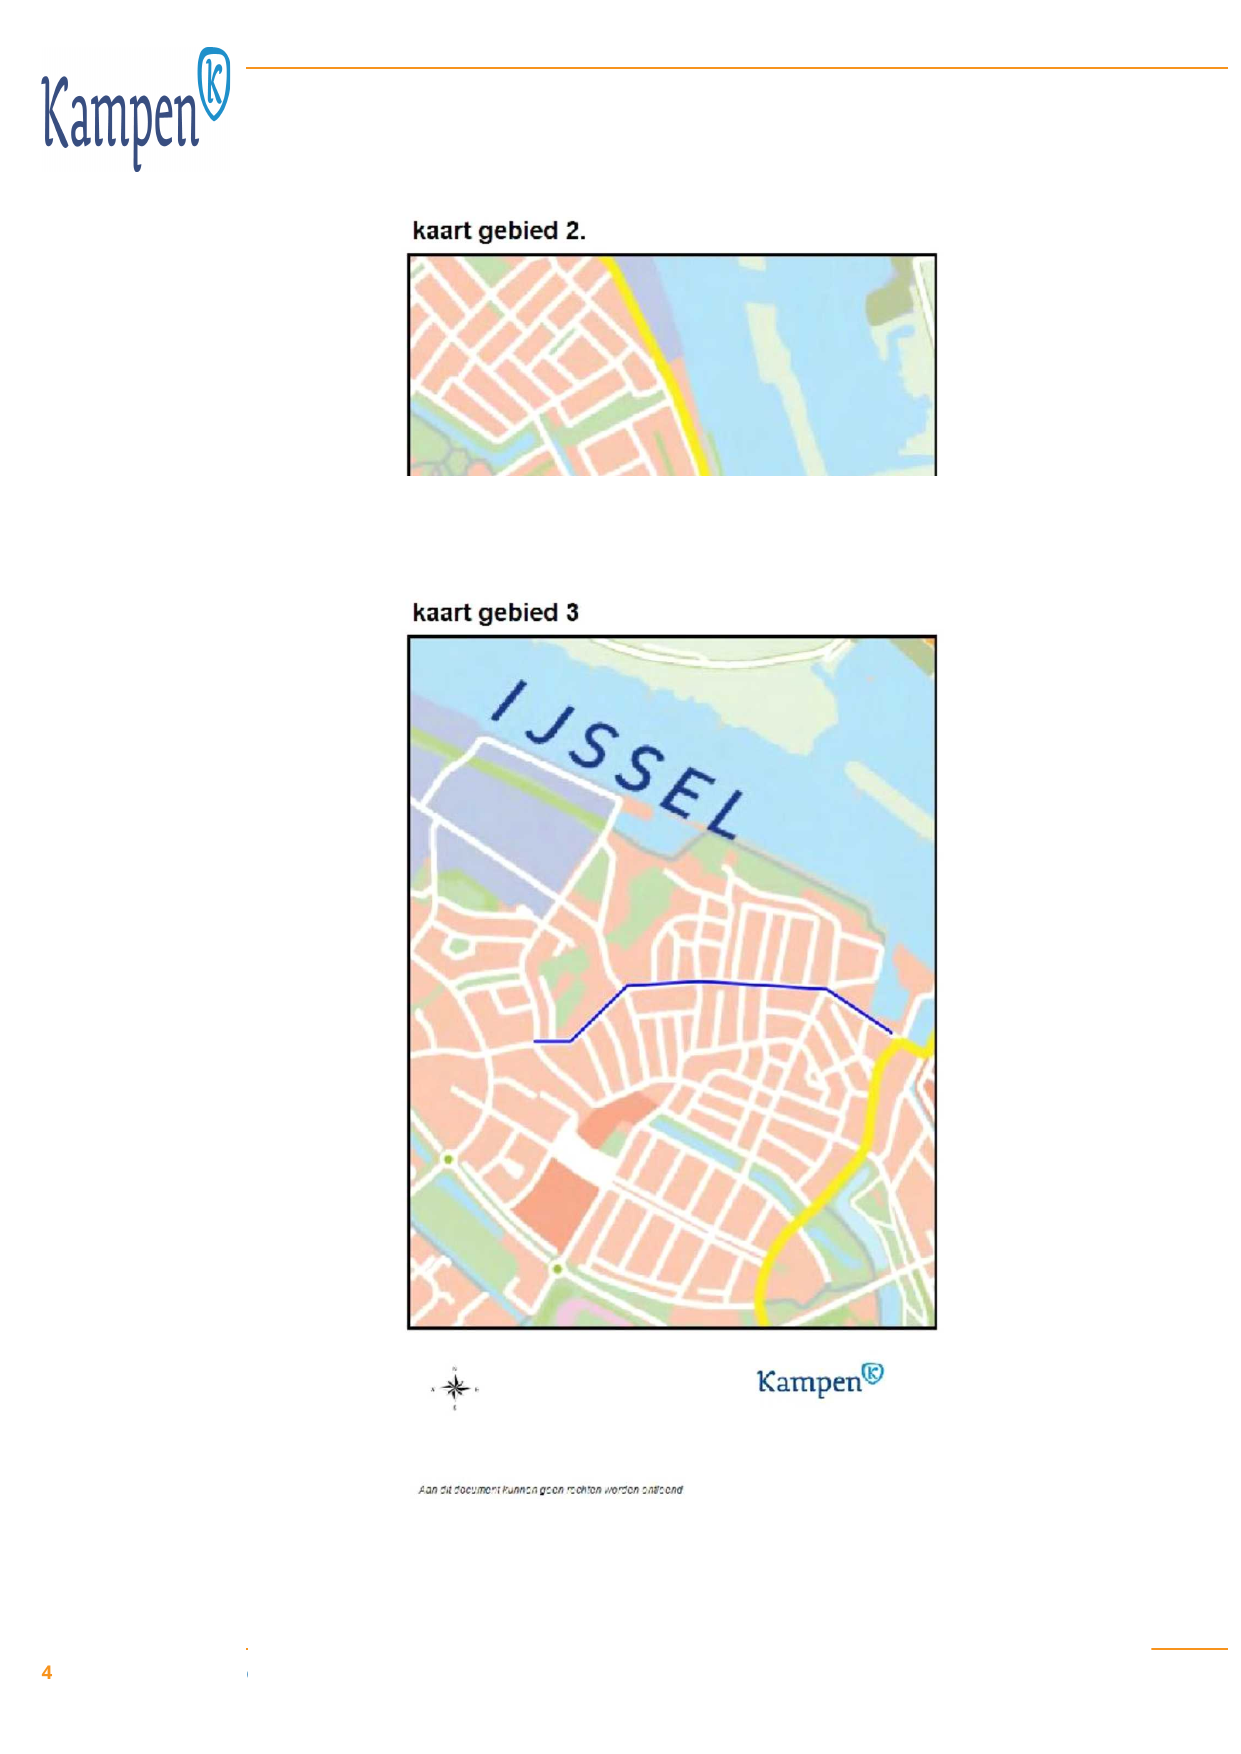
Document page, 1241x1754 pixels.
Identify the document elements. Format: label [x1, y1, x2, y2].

picture [41, 47, 231, 172]
picture [248, 94, 1152, 1754]
